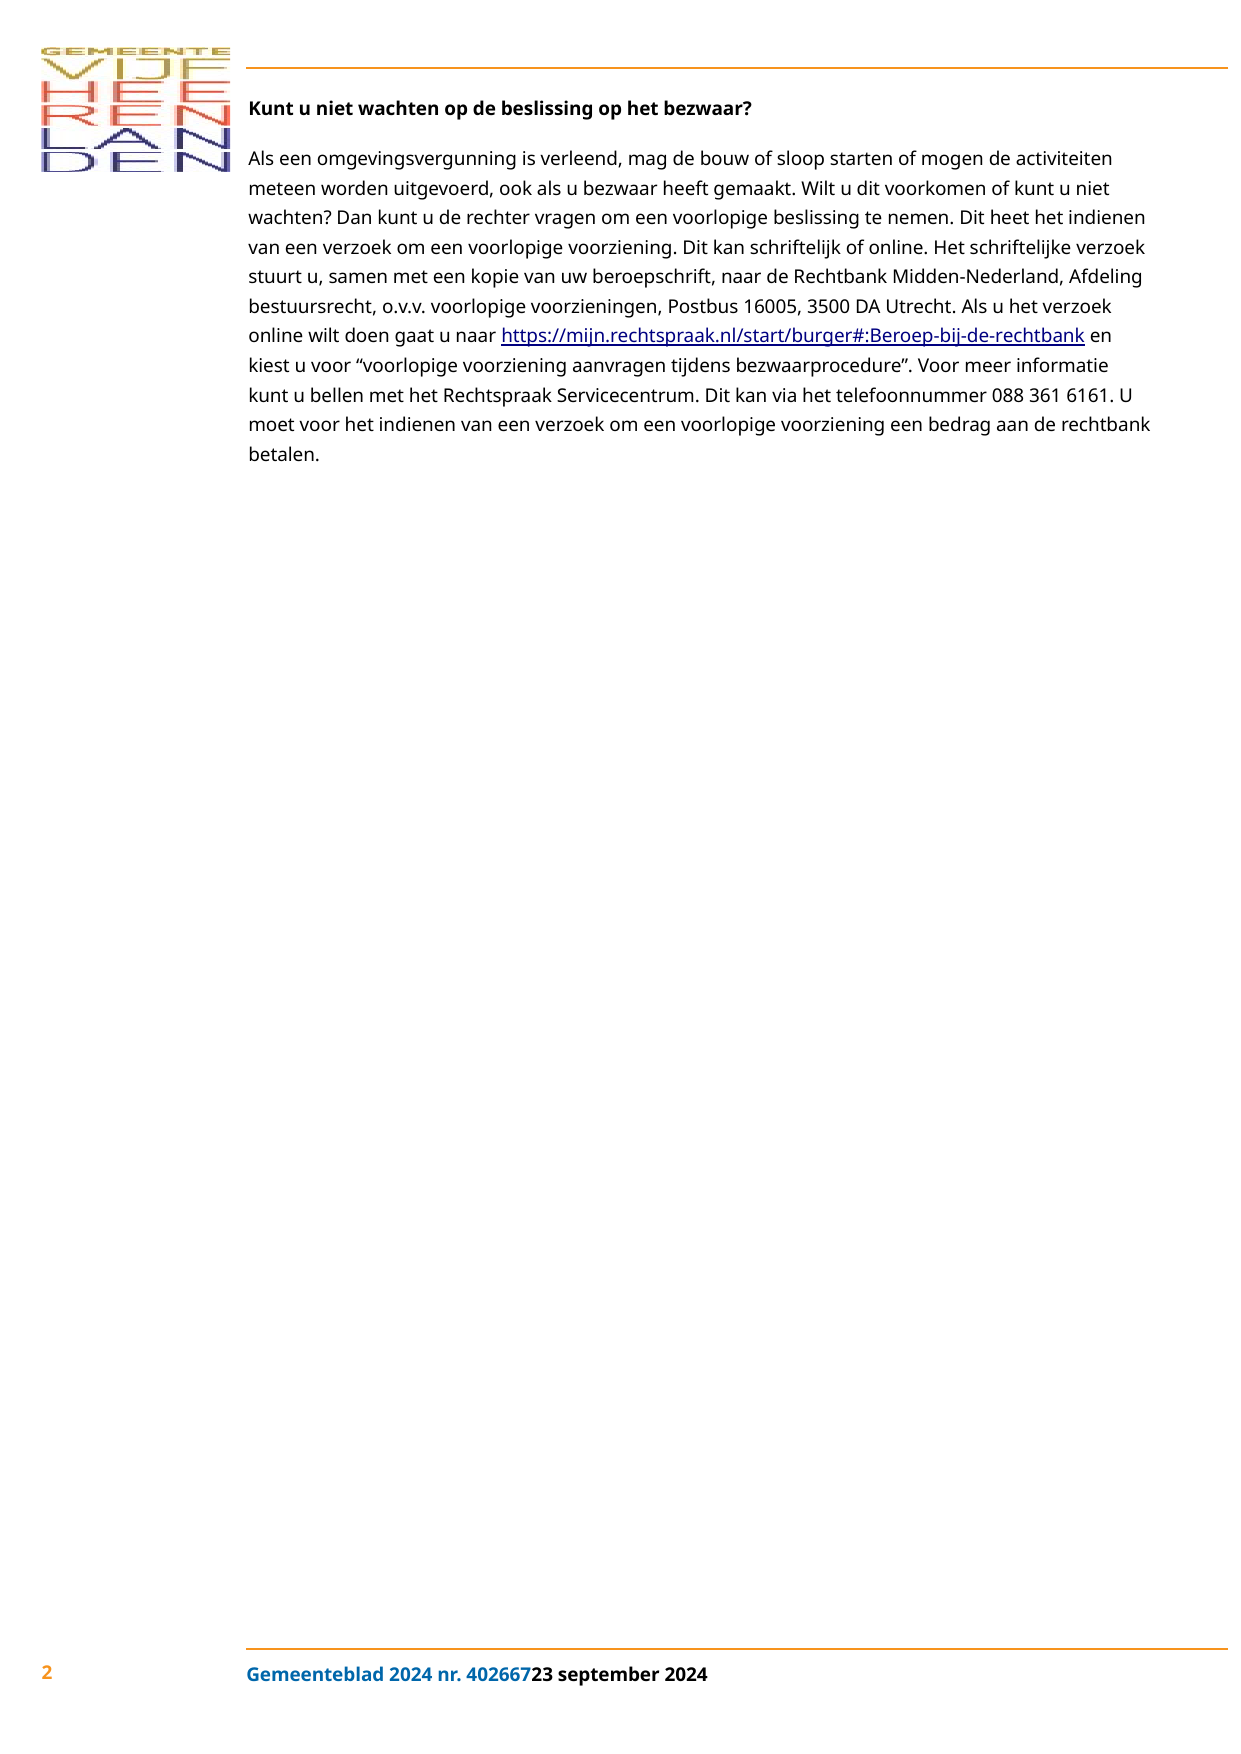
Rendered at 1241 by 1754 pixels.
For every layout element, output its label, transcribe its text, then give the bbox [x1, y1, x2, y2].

text Kunt u niet wachten op de beslissing op het bezwaar? [248, 95, 1152, 121]
picture [41, 47, 231, 172]
text Als een omgevingsvergunning is verleend, mag de bouw of sloop starten of mogen de activiteiten meteen worden uitgevoerd, ook als u bezwaar heeft gemaakt. Wilt u dit voorkomen of kunt u niet wachten? Dan kunt u de rechter vragen om een voorlopige beslissing te nemen. Dit heet het indienen van een verzoek om een voorlopige voorziening. Dit kan schriftelijk of online. Het schriftelijke verzoek stuurt u, samen met een kopie van uw beroepschrift, naar de Rechtbank Midden-Nederland, Afdeling bestuursrecht, o.v.v. voorlopige voorzieningen, Postbus 16005, 3500 DA Utrecht. Als u het verzoek online wilt doen gaat u naar https://mijn.rechtspraak.nl/start/burger#:Beroep-bij-de-rechtbank en kiest u voor “voorlopige voorziening aanvragen tijdens bezwaarprocedure”. Voor meer informatie kunt u bellen met het Rechtspraak Servicecentrum. Dit kan via het telefoonnummer 088 361 6161. U moet voor het indienen van een verzoek om een voorlopige voorziening een bedrag aan de rechtbank betalen. [248, 145, 1152, 467]
